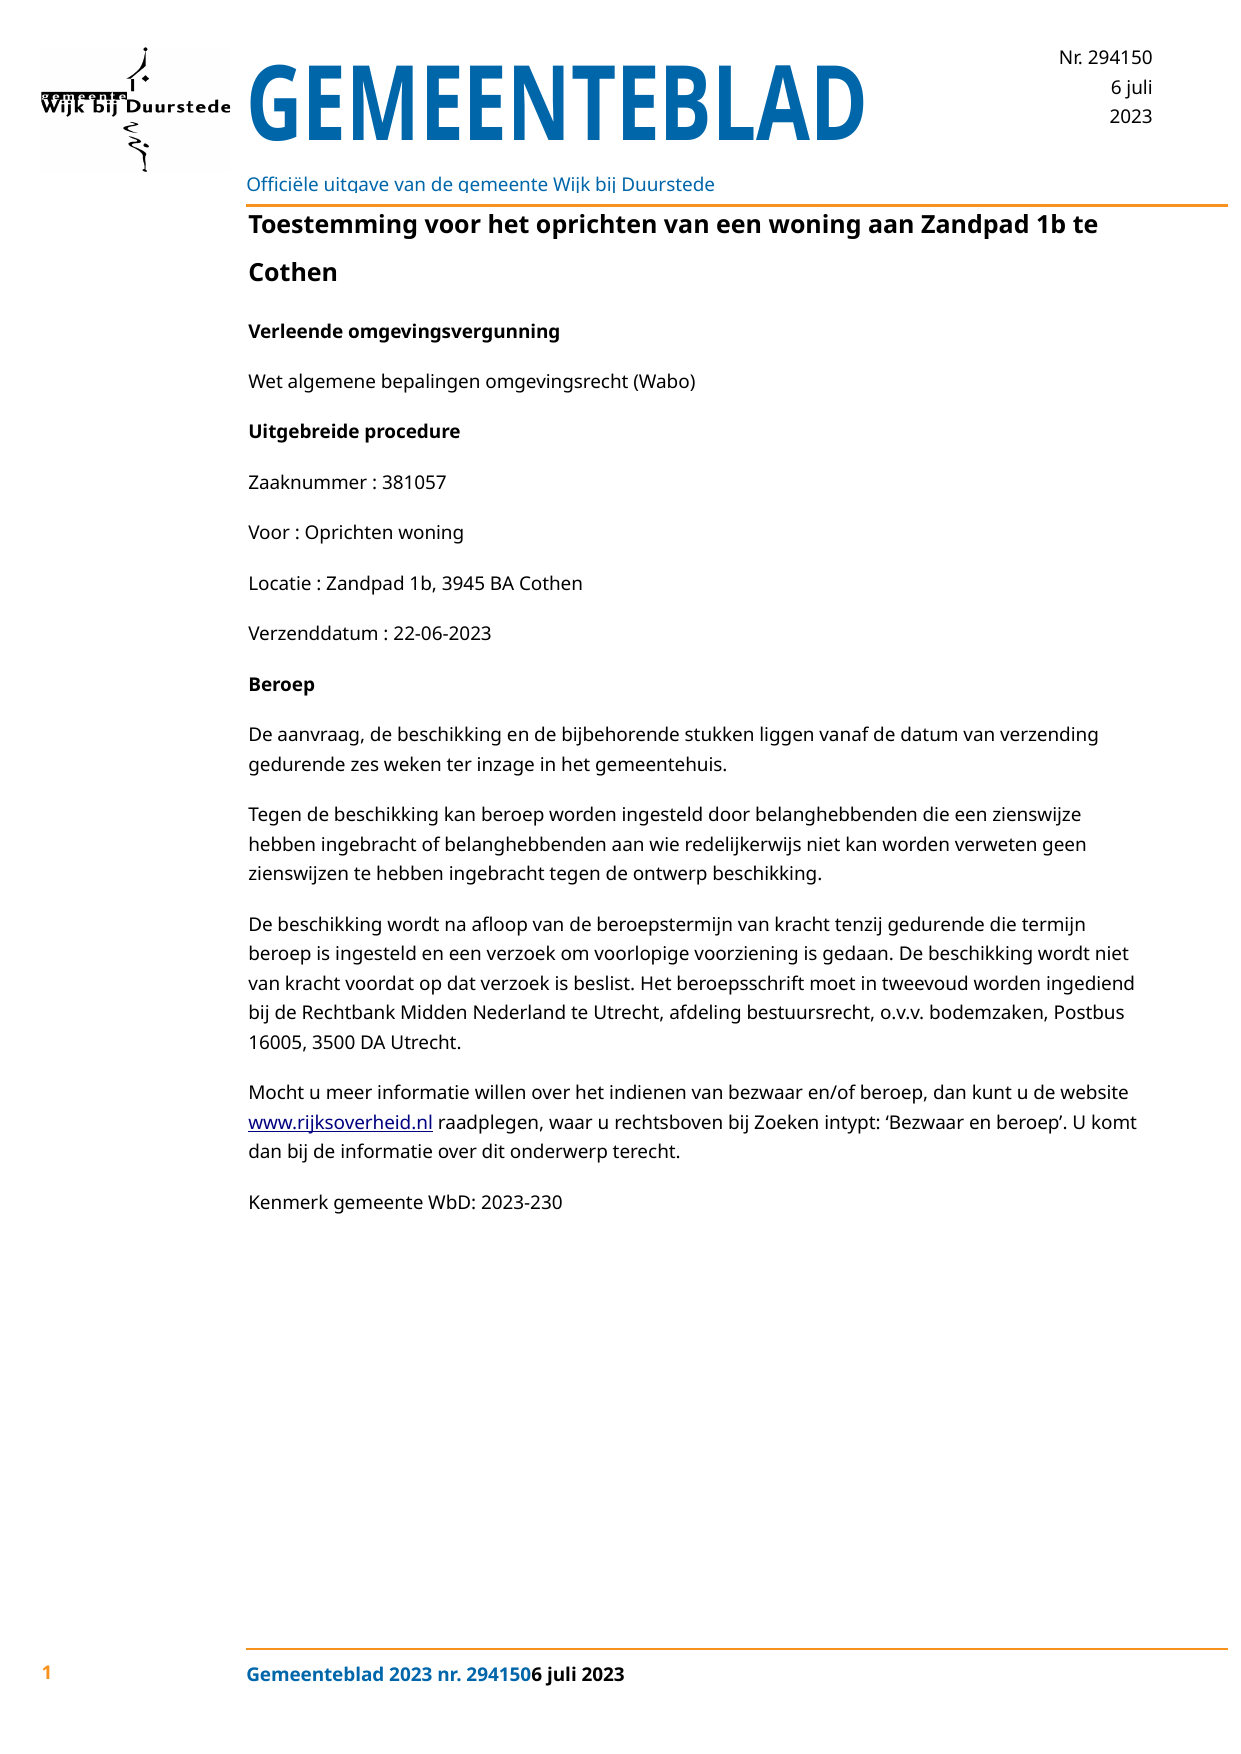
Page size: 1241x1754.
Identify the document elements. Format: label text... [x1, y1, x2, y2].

text Tegen de beschikking kan beroep worden ingesteld door belanghebbenden die een zienswijze hebben ingebracht of belanghebbenden aan wie redelijkerwijs niet kan worden verweten geen zienswijzen te hebben ingebracht tegen de ontwerp beschikking. [248, 801, 1152, 886]
text De aanvraag, de beschikking en de bijbehorende stukken liggen vanaf de datum van verzending gedurende zes weken ter inzage in het gemeentehuis. [248, 721, 1152, 777]
text Verzenddatum : 22-06-2023 [248, 620, 1152, 646]
text Kenmerk gemeente WbD: 2023-230 [248, 1189, 1152, 1215]
picture [41, 47, 231, 172]
text Toestemming voor het oprichten van een woning aan Zandpad 1b te Cothen [248, 207, 1152, 288]
text Verleende omgevingsvergunning [248, 318, 1152, 344]
text Beroep [248, 671, 1152, 697]
text Uitgebreide procedure [248, 419, 1152, 444]
text Locatie : Zandpad 1b, 3945 BA Cothen [248, 570, 1152, 596]
text De beschikking wordt na afloop van de beroepstermijn van kracht tenzij gedurende die termijn beroep is ingesteld en een verzoek om voorlopige voorziening is gedaan. De beschikking wordt niet van kracht voordat op dat verzoek is beslist. Het beroepsschrift moet in tweevoud worden ingediend bij de Rechtbank Midden Nederland te Utrecht, afdeling bestuursrecht, o.v.v. bodemzaken, Postbus 16005, 3500 DA Utrecht. [248, 911, 1152, 1055]
text Voor : Oprichten woning [248, 519, 1152, 545]
text Zaaknummer : 381057 [248, 469, 1152, 495]
text Wet algemene bepalingen omgevingsrecht (Wabo) [248, 368, 1152, 394]
text Mocht u meer informatie willen over het indienen van bezwaar en/of beroep, dan kunt u de website www.rijksoverheid.nl raadplegen, waar u rechtsboven bij Zoeken intypt: ‘Bezwaar en beroep’. U komt dan bij de informatie over dit onderwerp terecht. [248, 1079, 1152, 1164]
